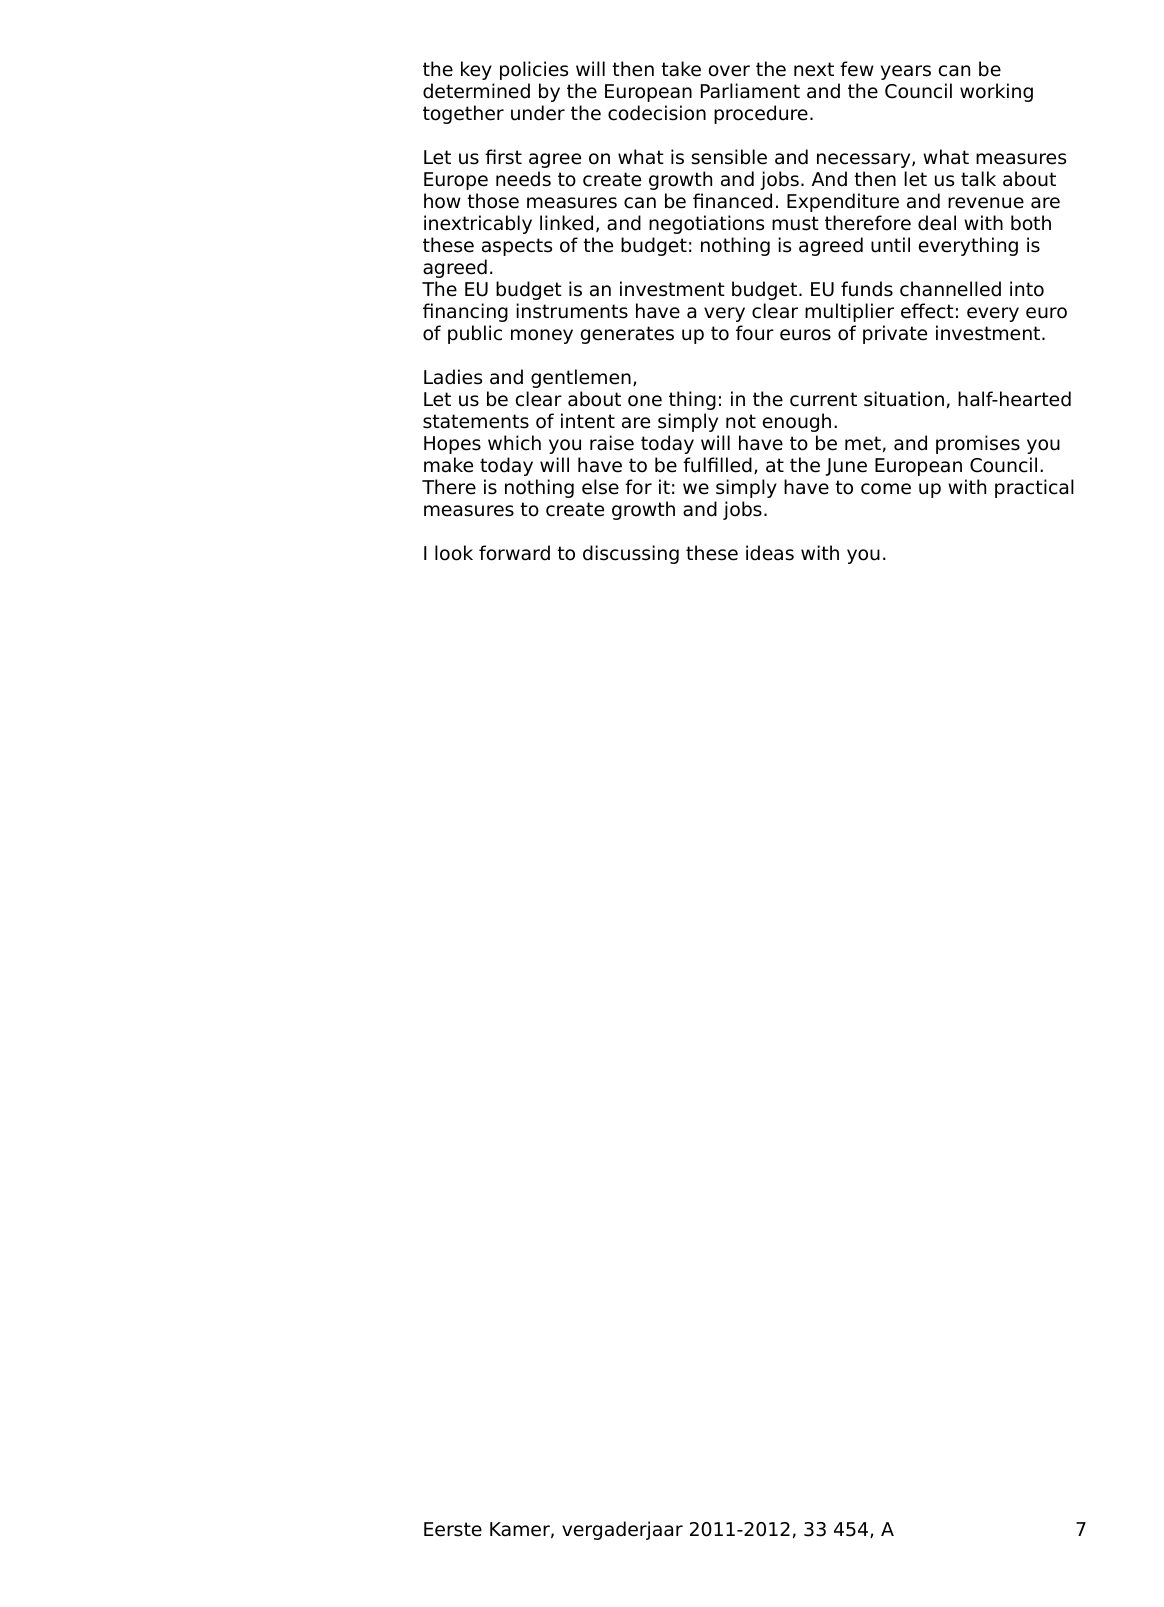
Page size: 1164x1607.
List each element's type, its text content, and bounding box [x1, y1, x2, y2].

text There is nothing else for it: we simply have to come up with practical measures to create growth and jobs. [422, 477, 1087, 521]
text Let us first agree on what is sensible and necessary, what measures Europe needs to create growth and jobs. And then let us talk about how those measures can be financed. Expenditure and revenue are inextricably linked, and negotiations must therefore deal with both these aspects of the budget: nothing is agreed until everything is agreed. [422, 147, 1087, 279]
text Ladies and gentlemen, [422, 367, 1087, 389]
text I look forward to discussing these ideas with you. [422, 543, 1087, 565]
text Let us be clear about one thing: in the current situation, half-hearted statements of intent are simply not enough. [422, 389, 1087, 433]
text the key policies will then take over the next few years can be determined by the European Parliament and the Council working together under the codecision procedure. [422, 59, 1087, 125]
text Hopes which you raise today will have to be met, and promises you make today will have to be fulfilled, at the June European Council. [422, 433, 1087, 477]
text The EU budget is an investment budget. EU funds channelled into financing instruments have a very clear multiplier effect: every euro of public money generates up to four euros of private investment. [422, 279, 1087, 345]
